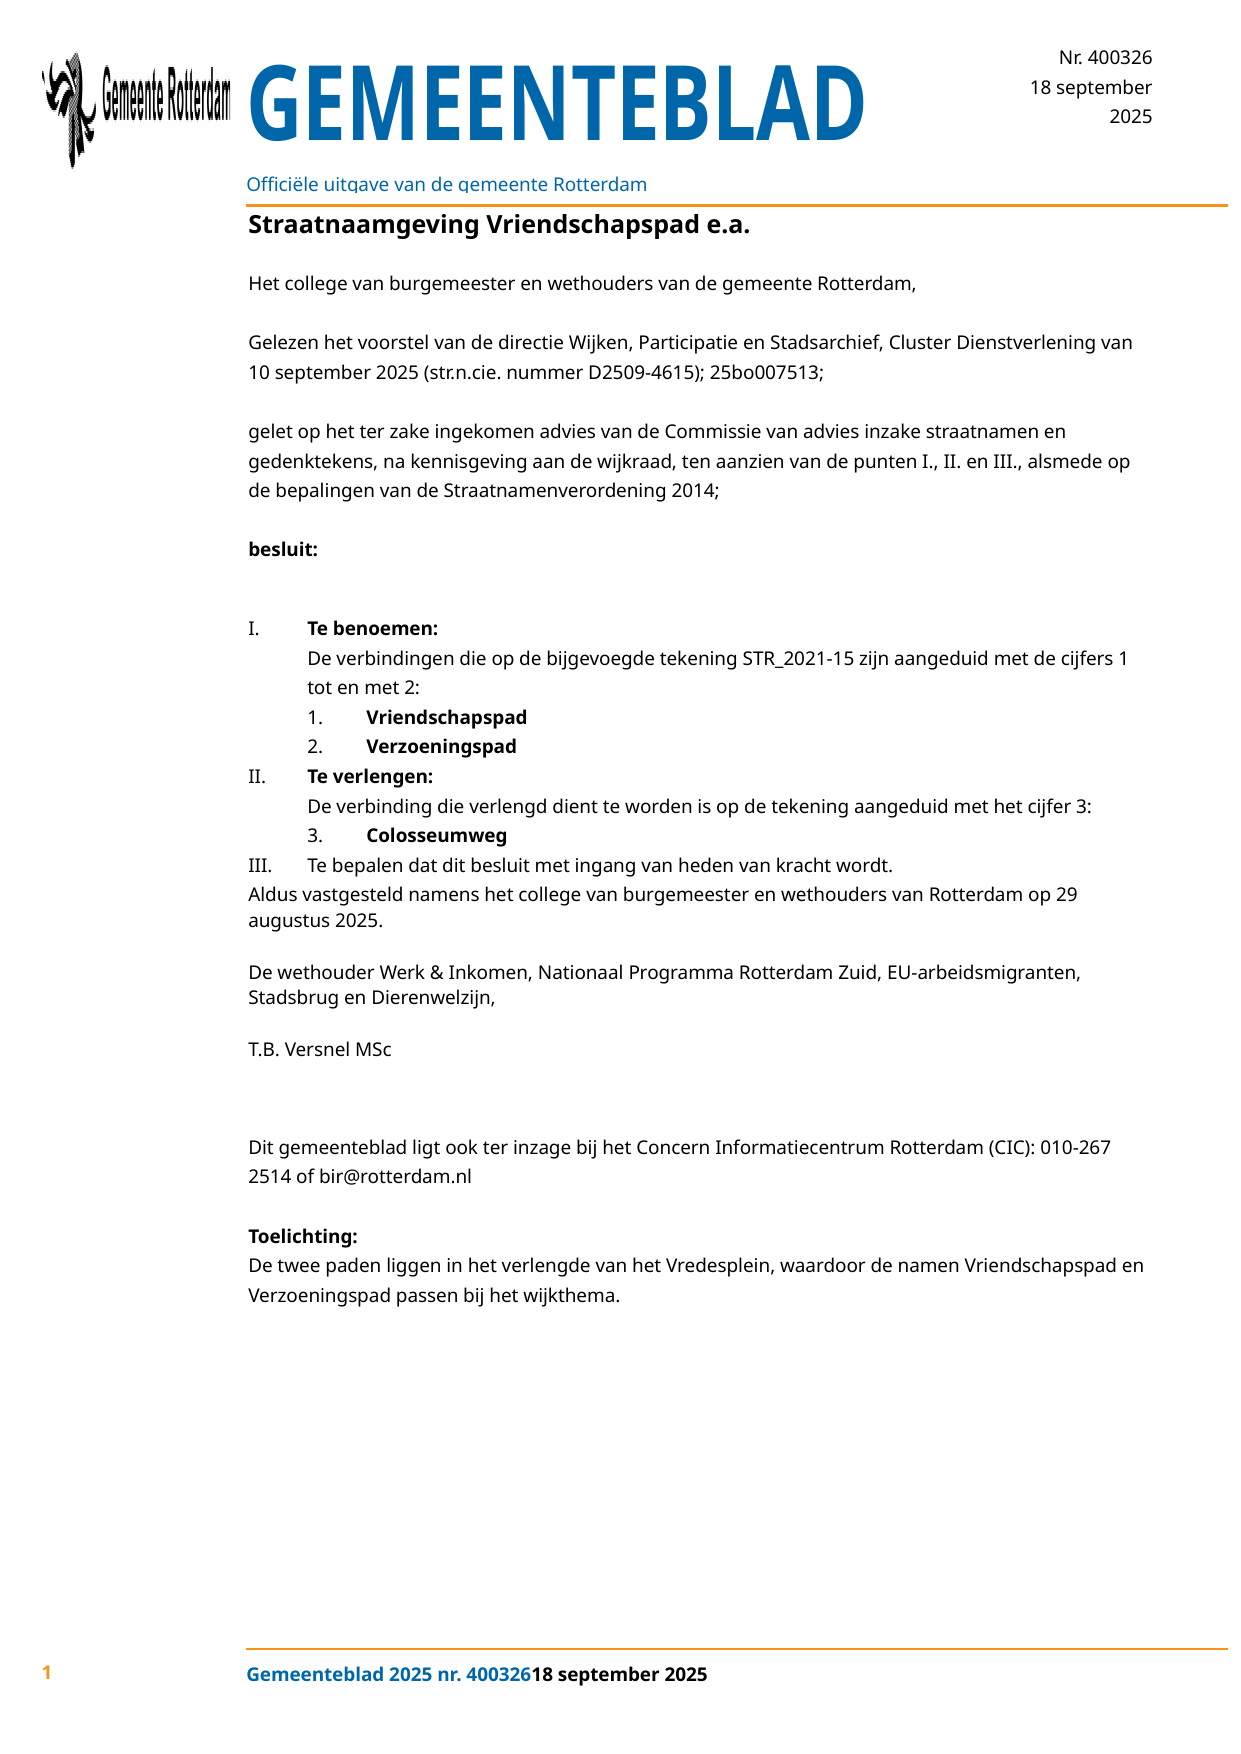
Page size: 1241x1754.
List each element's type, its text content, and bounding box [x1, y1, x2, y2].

text De twee paden liggen in het verlengde van het Vredesplein, waardoor de namen Vriendschapspad en Verzoeningspad passen bij het wijkthema. [248, 1252, 1152, 1308]
text Gelezen het voorstel van de directie Wijken, Participatie en Stadsarchief, Cluster Dienstverlening van 10 september 2025 (str.n.cie. nummer D2509-4615); 25bo007513; [248, 329, 1152, 385]
text T.B. Versnel MSc [248, 1036, 1152, 1062]
text Het college van burgemeester en wethouders van de gemeente Rotterdam, [248, 270, 1152, 296]
list Te bepalen dat dit besluit met ingang van heden van kracht wordt. [248, 852, 1152, 878]
list Colosseumweg [307, 822, 1152, 848]
text De wethouder Werk & Inkomen, Nationaal Programma Rotterdam Zuid, EU-arbeidsmigranten, Stadsbrug en Dierenwelzijn, [248, 959, 1152, 1010]
text besluit: [248, 537, 1152, 562]
list De verbinding die verlengd dient te worden is op de tekening aangeduid met het cijfer 3: [248, 793, 1152, 819]
list Vriendschapspad [307, 704, 1152, 730]
text Aldus vastgesteld namens het college van burgemeester en wethouders van Rotterdam op 29 augustus 2025. [248, 882, 1152, 933]
picture [41, 47, 231, 172]
list Verzoeningspad [307, 734, 1152, 759]
list Te verlengen: [248, 763, 1152, 789]
text Straatnaamgeving Vriendschapspad e.a. [248, 207, 1152, 241]
text gelet op het ter zake ingekomen advies van de Commissie van advies inzake straatnamen en gedenktekens, na kennisgeving aan de wijkraad, ten aanzien van de punten I., II. en III., alsmede op de bepalingen van de Straatnamenverordening 2014; [248, 418, 1152, 503]
text Toelichting: [248, 1223, 1152, 1248]
text Dit gemeenteblad ligt ook ter inzage bij het Concern Informatiecentrum Rotterdam (CIC): 010-267 2514 of bir@rotterdam.nl [248, 1134, 1152, 1189]
list Te benoemen: [248, 615, 1152, 641]
list De verbindingen die op de bijgevoegde tekening STR_2021-15 zijn aangeduid met de cijfers 1 tot en met 2: [248, 645, 1152, 700]
